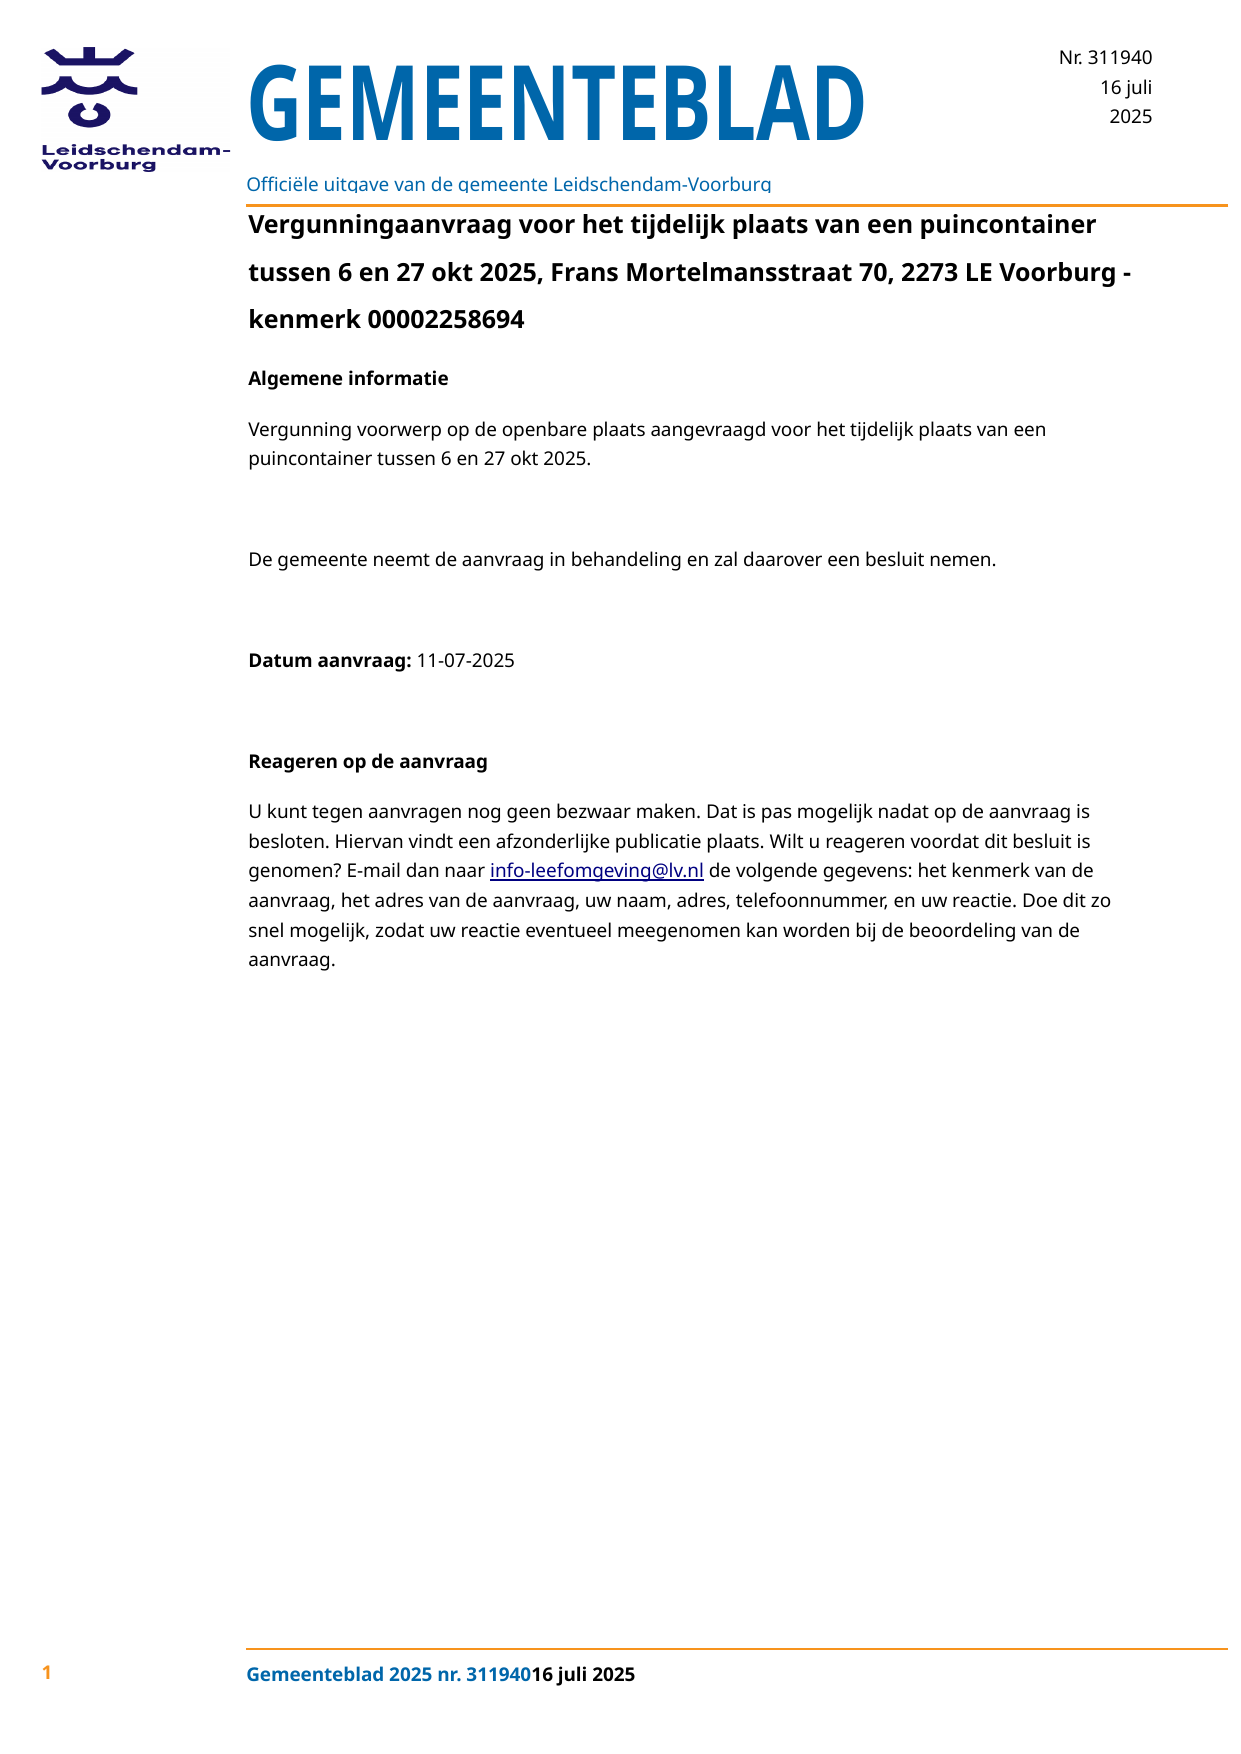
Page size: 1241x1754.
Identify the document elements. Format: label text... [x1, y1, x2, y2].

text Vergunningaanvraag voor het tijdelijk plaats van een puincontainer tussen 6 en 27 okt 2025, Frans Mortelmansstraat 70, 2273 LE Voorburg - kenmerk 00002258694 [248, 207, 1152, 336]
text Vergunning voorwerp op de openbare plaats aangevraagd voor het tijdelijk plaats van een puincontainer tussen 6 en 27 okt 2025. [248, 416, 1152, 471]
text Datum aanvraag: 11-07-2025 [248, 647, 1152, 673]
text Reageren op de aanvraag [248, 748, 1152, 774]
picture [41, 47, 231, 172]
text U kunt tegen aanvragen nog geen bezwaar maken. Dat is pas mogelijk nadat op de aanvraag is besloten. Hiervan vindt een afzonderlijke publicatie plaats. Wilt u reageren voordat dit besluit is genomen? E-mail dan naar info-leefomgeving@lv.nl de volgende gegevens: het kenmerk van de aanvraag, het adres van de aanvraag, uw naam, adres, telefoonnummer, en uw reactie. Doe dit zo snel mogelijk, zodat uw reactie eventueel meegenomen kan worden bij de beoordeling van de aanvraag. [248, 798, 1152, 972]
text De gemeente neemt de aanvraag in behandeling en zal daarover een besluit nemen. [248, 546, 1152, 572]
text Algemene informatie [248, 366, 1152, 391]
